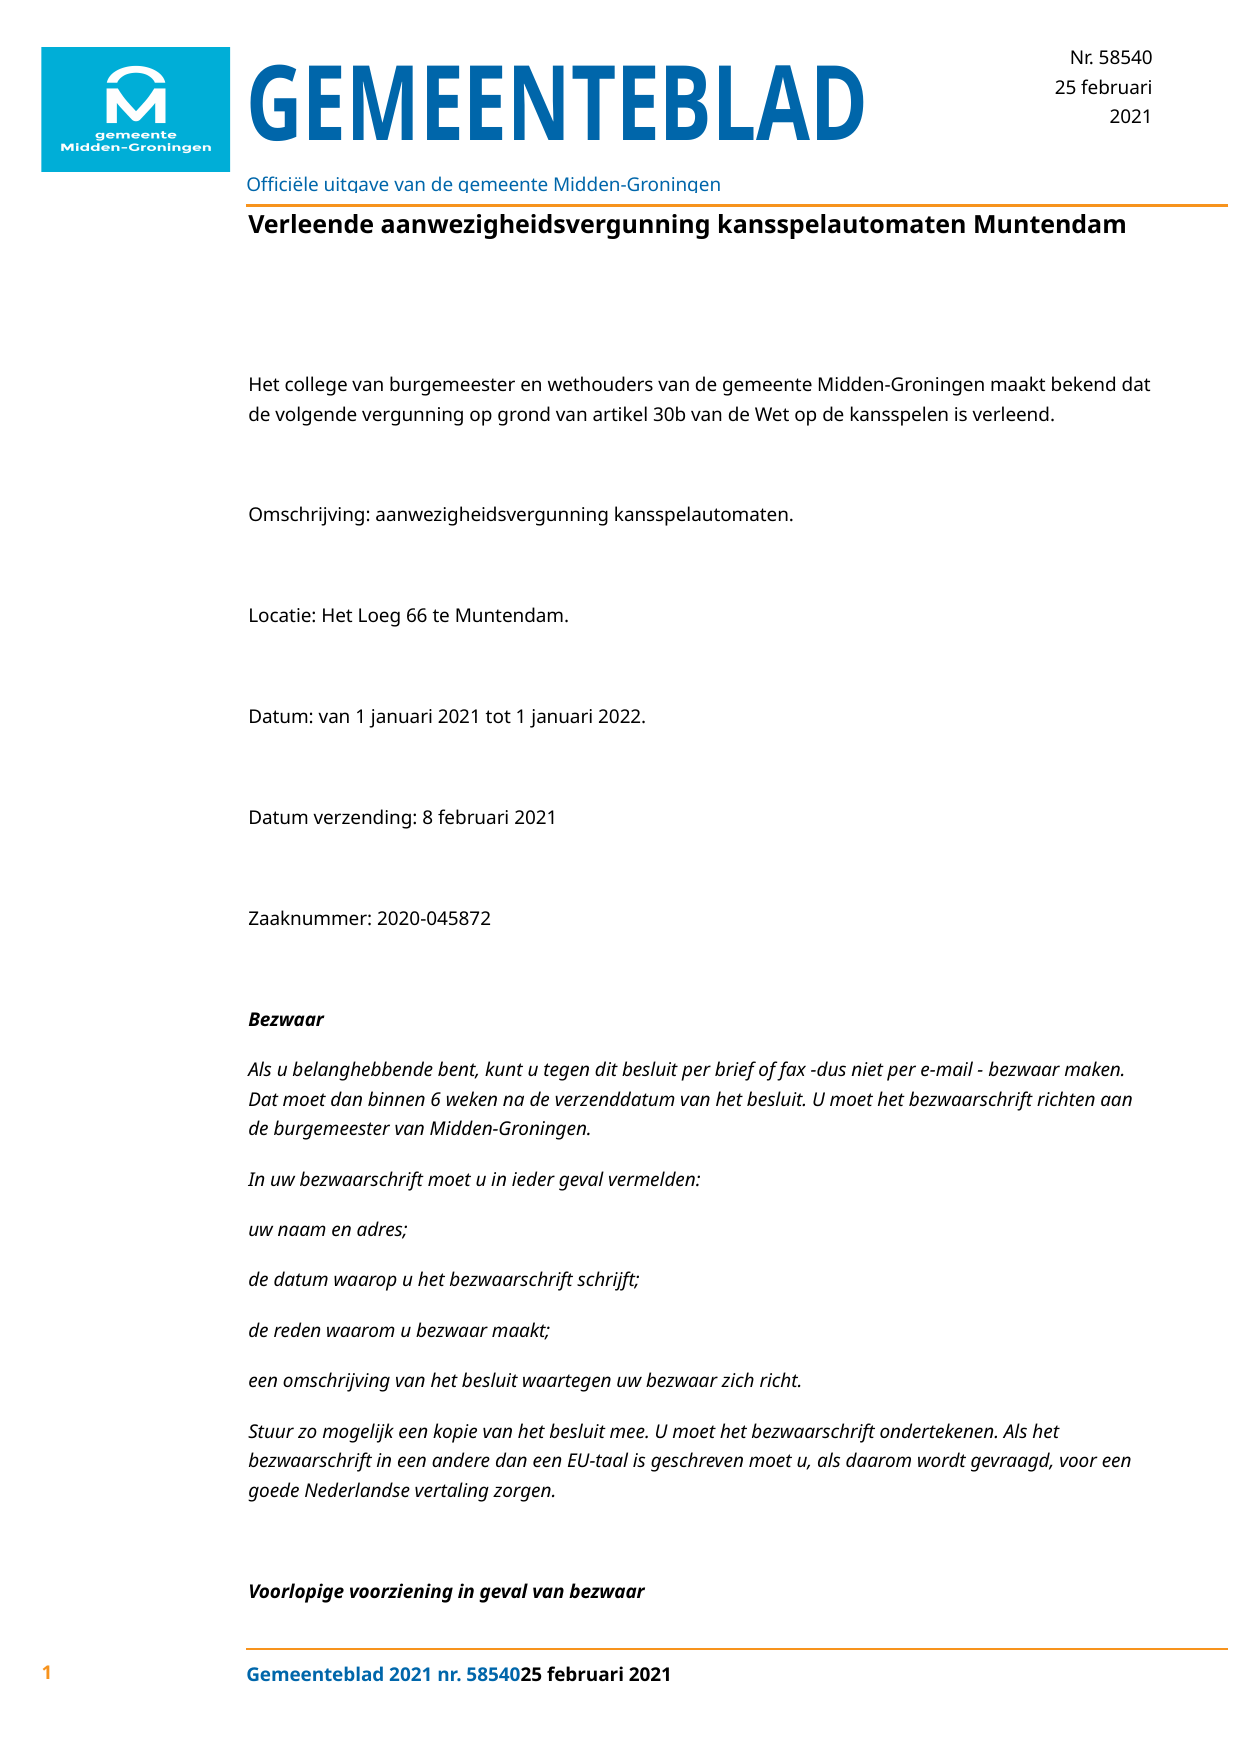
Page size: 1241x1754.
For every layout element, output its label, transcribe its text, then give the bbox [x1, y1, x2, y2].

text Verleende aanwezigheidsvergunning kansspelautomaten Muntendam [248, 207, 1152, 241]
text Stuur zo mogelijk een kopie van het besluit mee. U moet het bezwaarschrift ondertekenen. Als het bezwaarschrift in een andere dan een EU-taal is geschreven moet u, als daarom wordt gevraagd, voor een goede Nederlandse vertaling zorgen. [248, 1418, 1152, 1503]
text Datum: van 1 januari 2021 tot 1 januari 2022. [248, 703, 1152, 729]
text Het college van burgemeester en wethouders van de gemeente Midden-Groningen maakt bekend dat de volgende vergunning op grond van artikel 30b van de Wet op de kansspelen is verleend. [248, 371, 1152, 426]
text Omschrijving: aanwezigheidsvergunning kansspelautomaten. [248, 502, 1152, 527]
picture [108, 66, 164, 82]
text Zaaknummer: 2020-045872 [248, 905, 1152, 931]
text In uw bezwaarschrift moet u in ieder geval vermelden: [248, 1166, 1152, 1191]
text een omschrijving van het besluit waartegen uw bezwaar zich richt. [248, 1367, 1152, 1393]
picture [107, 89, 165, 122]
text Als u belanghebbende bent, kunt u tegen dit besluit per brief of fax -dus niet per e-mail - bezwaar maken. Dat moet dan binnen 6 weken na de verzenddatum van het besluit. U moet het bezwaarschrift richten aan de burgemeester van Midden-Groningen. [248, 1056, 1152, 1141]
text Datum verzending: 8 februari 2021 [248, 804, 1152, 830]
text de reden waarom u bezwaar maakt; [248, 1317, 1152, 1343]
text Bezwaar [248, 1006, 1152, 1031]
text uw naam en adres; [248, 1216, 1152, 1242]
picture [184, 146, 190, 153]
text de datum waarop u het bezwaarschrift schrijft; [248, 1267, 1152, 1292]
text Locatie: Het Loeg 66 te Muntendam. [248, 602, 1152, 628]
text Voorlopige voorziening in geval van bezwaar [248, 1578, 1152, 1603]
